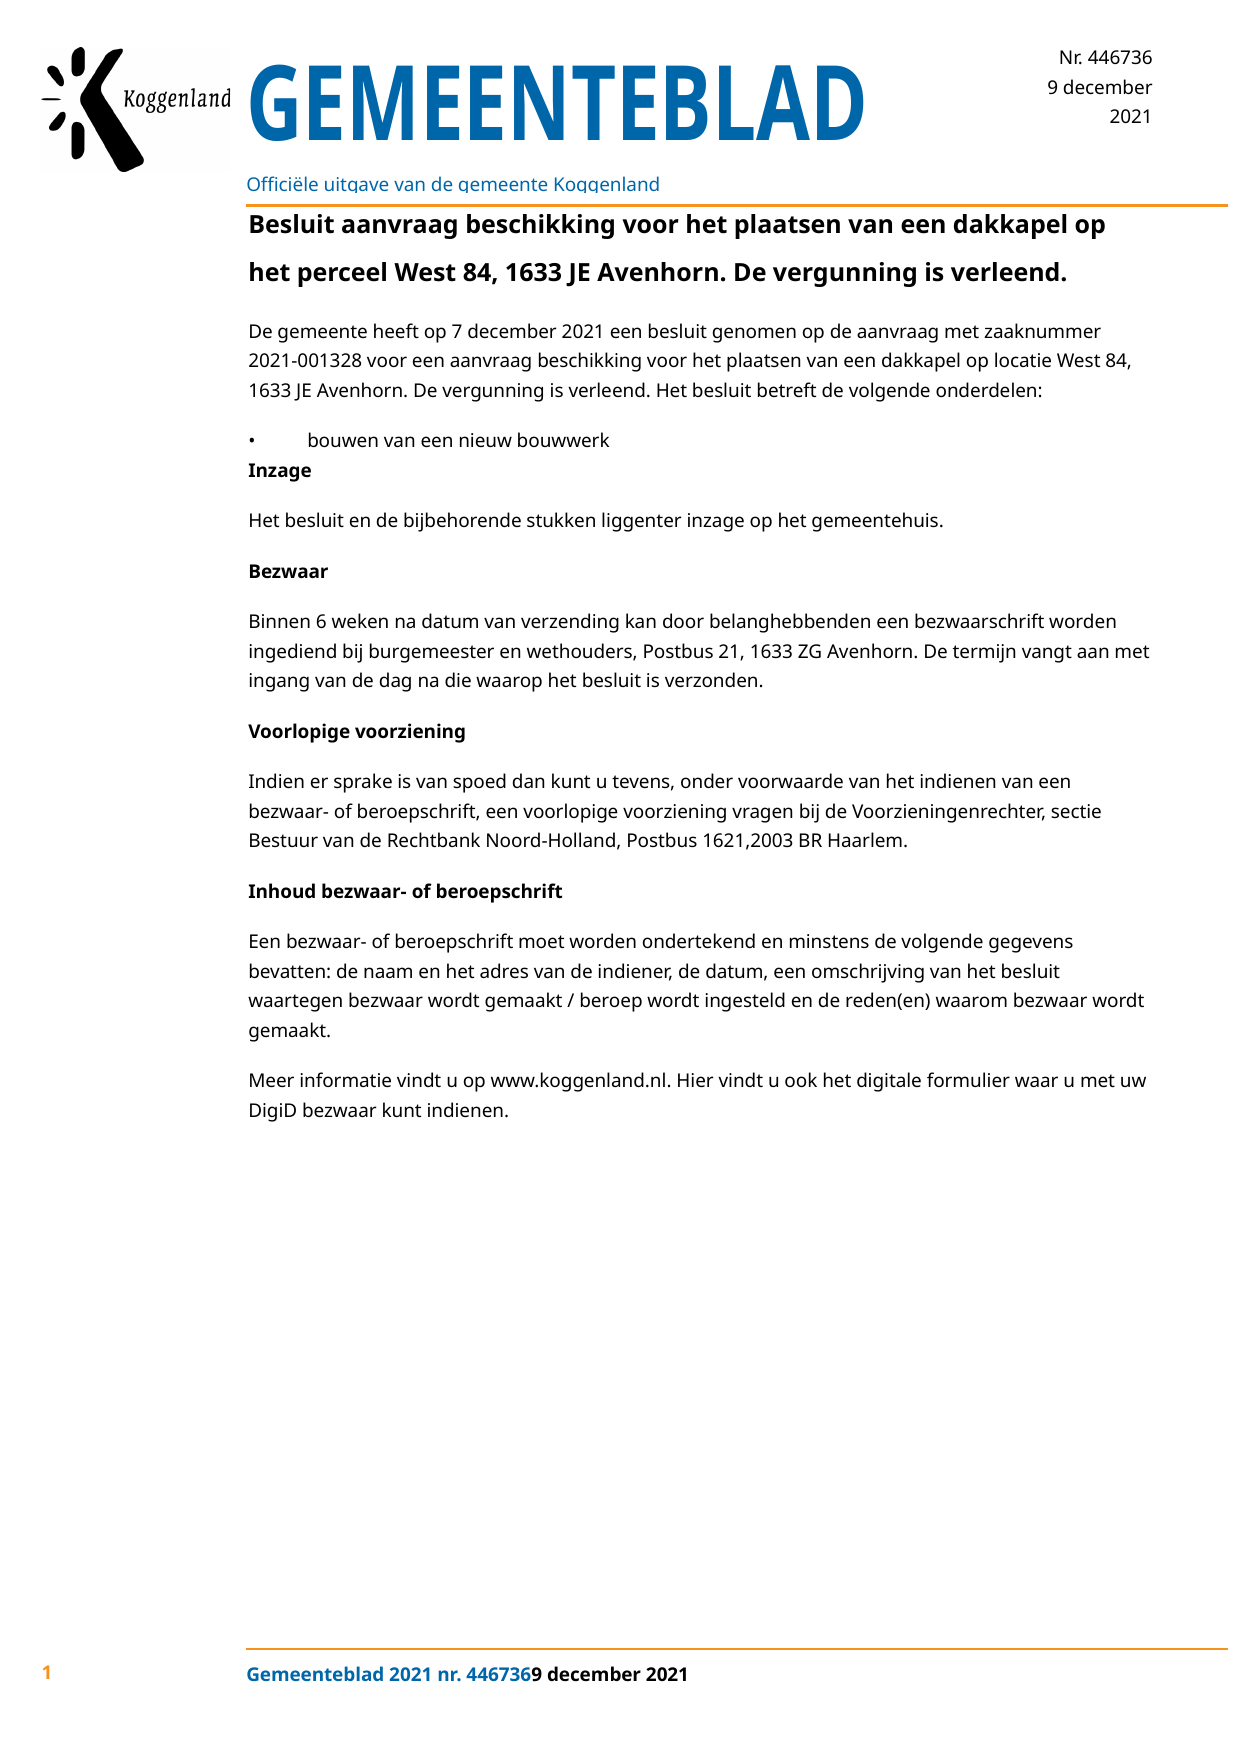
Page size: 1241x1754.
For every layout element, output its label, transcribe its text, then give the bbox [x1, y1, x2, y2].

text Meer informatie vindt u op www.koggenland.nl. Hier vindt u ook het digitale formulier waar u met uw DigiD bezwaar kunt indienen. [248, 1067, 1152, 1123]
picture [41, 47, 231, 172]
text Besluit aanvraag beschikking voor het plaatsen van een dakkapel op het perceel West 84, 1633 JE Avenhorn. De vergunning is verleend. [248, 207, 1152, 288]
text Het besluit en de bijbehorende stukken liggenter inzage op het gemeentehuis. [248, 507, 1152, 533]
text De gemeente heeft op 7 december 2021 een besluit genomen op de aanvraag met zaaknummer 2021-001328 voor een aanvraag beschikking voor het plaatsen van een dakkapel op locatie West 84, 1633 JE Avenhorn. De vergunning is verleend. Het besluit betreft de volgende onderdelen: [248, 318, 1152, 403]
text Voorlopige voorziening [248, 718, 1152, 744]
text Binnen 6 weken na datum van verzending kan door belanghebbenden een bezwaarschrift worden ingediend bij burgemeester en wethouders, Postbus 21, 1633 ZG Avenhorn. De termijn vangt aan met ingang van de dag na die waarop het besluit is verzonden. [248, 608, 1152, 693]
text Inhoud bezwaar- of beroepschrift [248, 878, 1152, 904]
text Inzage [248, 457, 1152, 483]
text Een bezwaar- of beroepschrift moet worden ondertekend en minstens de volgende gegevens bevatten: de naam en het adres van de indiener, de datum, een omschrijving van het besluit waartegen bezwaar wordt gemaakt / beroep wordt ingesteld en de reden(en) waarom bezwaar wordt gemaakt. [248, 928, 1152, 1043]
text Bezwaar [248, 558, 1152, 584]
list bouwen van een nieuw bouwwerk [248, 427, 1152, 453]
text Indien er sprake is van spoed dan kunt u tevens, onder voorwaarde van het indienen van een bezwaar- of beroepschrift, een voorlopige voorziening vragen bij de Voorzieningenrechter, sectie Bestuur van de Rechtbank Noord-Holland, Postbus 1621,2003 BR Haarlem. [248, 768, 1152, 853]
